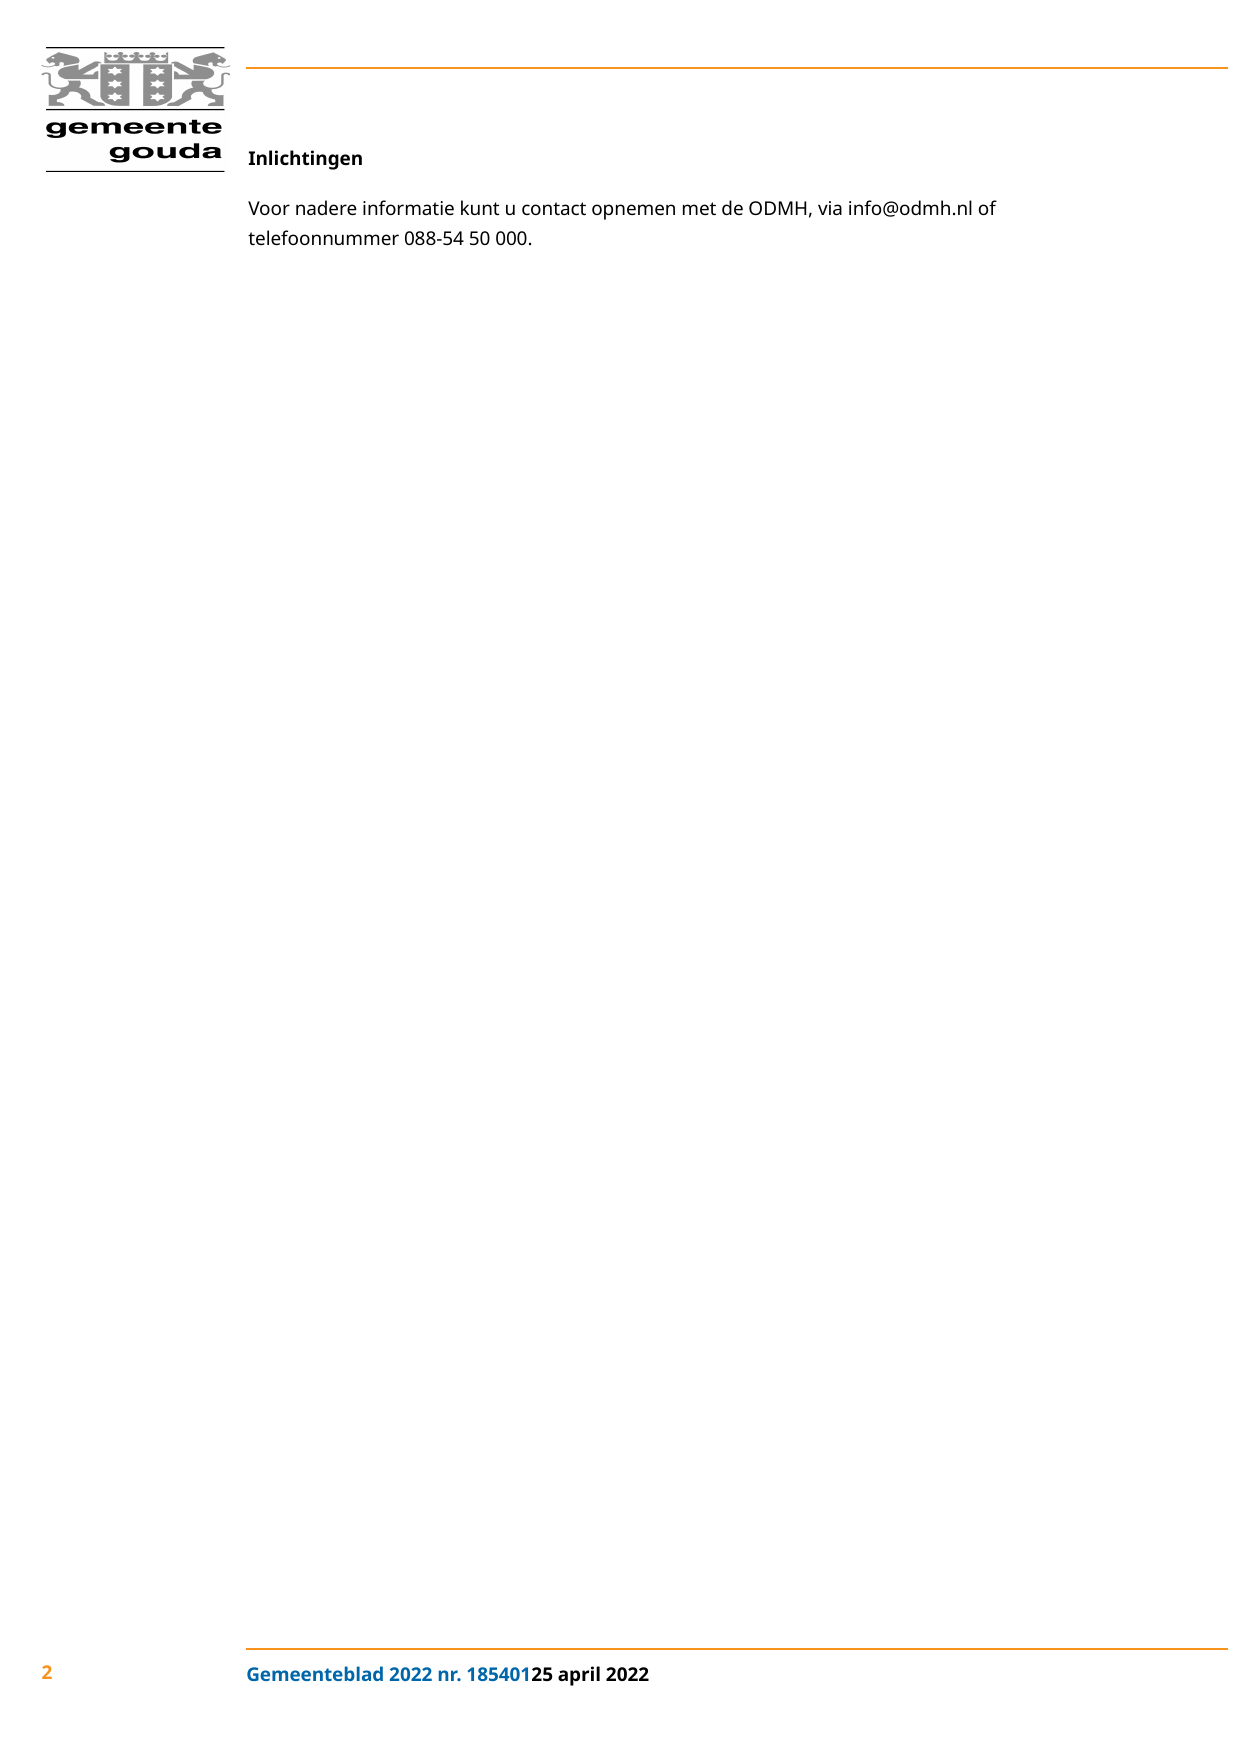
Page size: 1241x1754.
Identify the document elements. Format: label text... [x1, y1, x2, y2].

picture [41, 47, 231, 172]
text Voor nadere informatie kunt u contact opnemen met de ODMH, via info@odmh.nl of telefoonnummer 088-54 50 000. [248, 196, 1152, 251]
text Inlichtingen [248, 145, 1152, 171]
